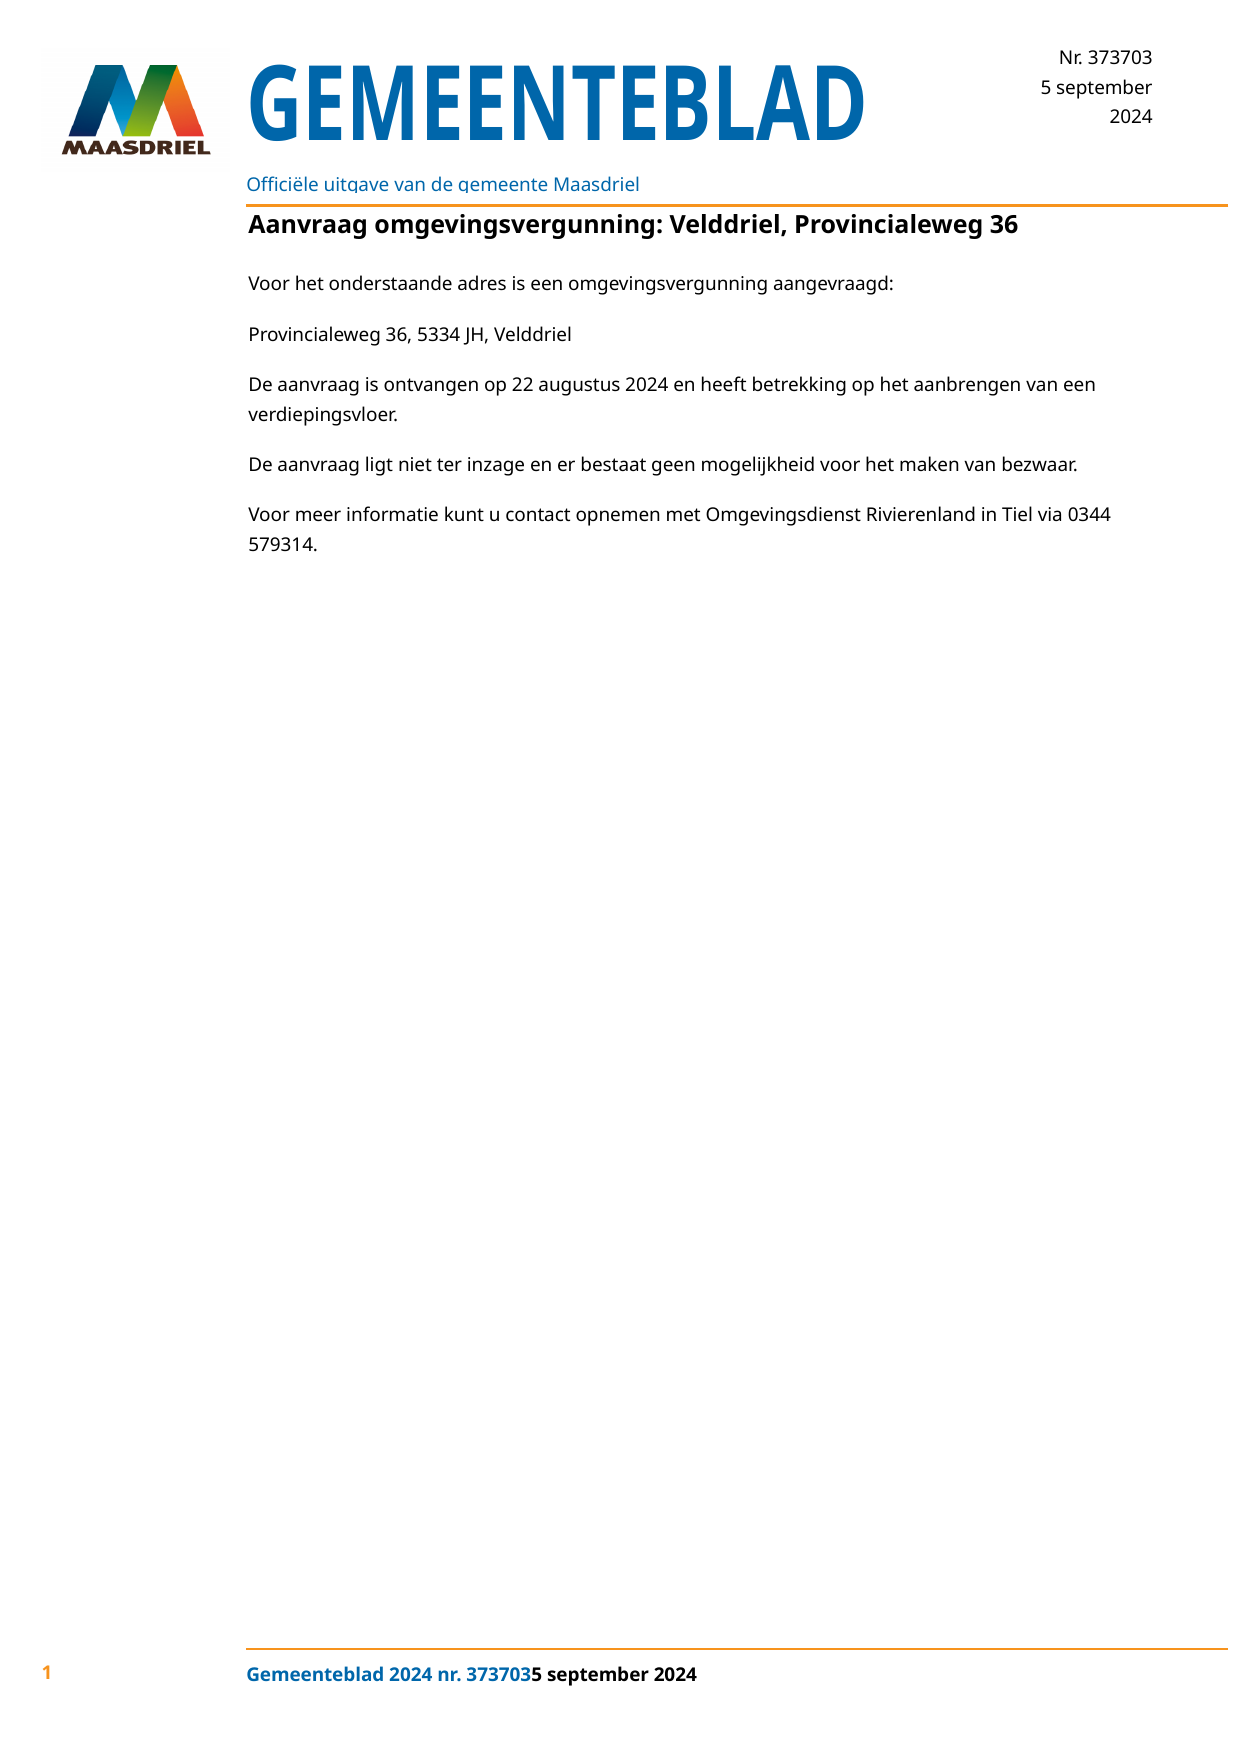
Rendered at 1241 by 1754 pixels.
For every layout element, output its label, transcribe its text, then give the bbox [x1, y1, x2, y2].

picture [41, 47, 231, 172]
text De aanvraag is ontvangen op 22 augustus 2024 en heeft betrekking op het aanbrengen van een verdiepingsvloer. [248, 371, 1152, 426]
text Aanvraag omgevingsvergunning: Velddriel, Provincialeweg 36 [248, 207, 1152, 241]
text De aanvraag ligt niet ter inzage en er bestaat geen mogelijkheid voor het maken van bezwaar. [248, 451, 1152, 477]
text Voor meer informatie kunt u contact opnemen met Omgevingsdienst Rivierenland in Tiel via 0344 579314. [248, 502, 1152, 557]
text Provincialeweg 36, 5334 JH, Velddriel [248, 321, 1152, 346]
text Voor het onderstaande adres is een omgevingsvergunning aangevraagd: [248, 270, 1152, 296]
